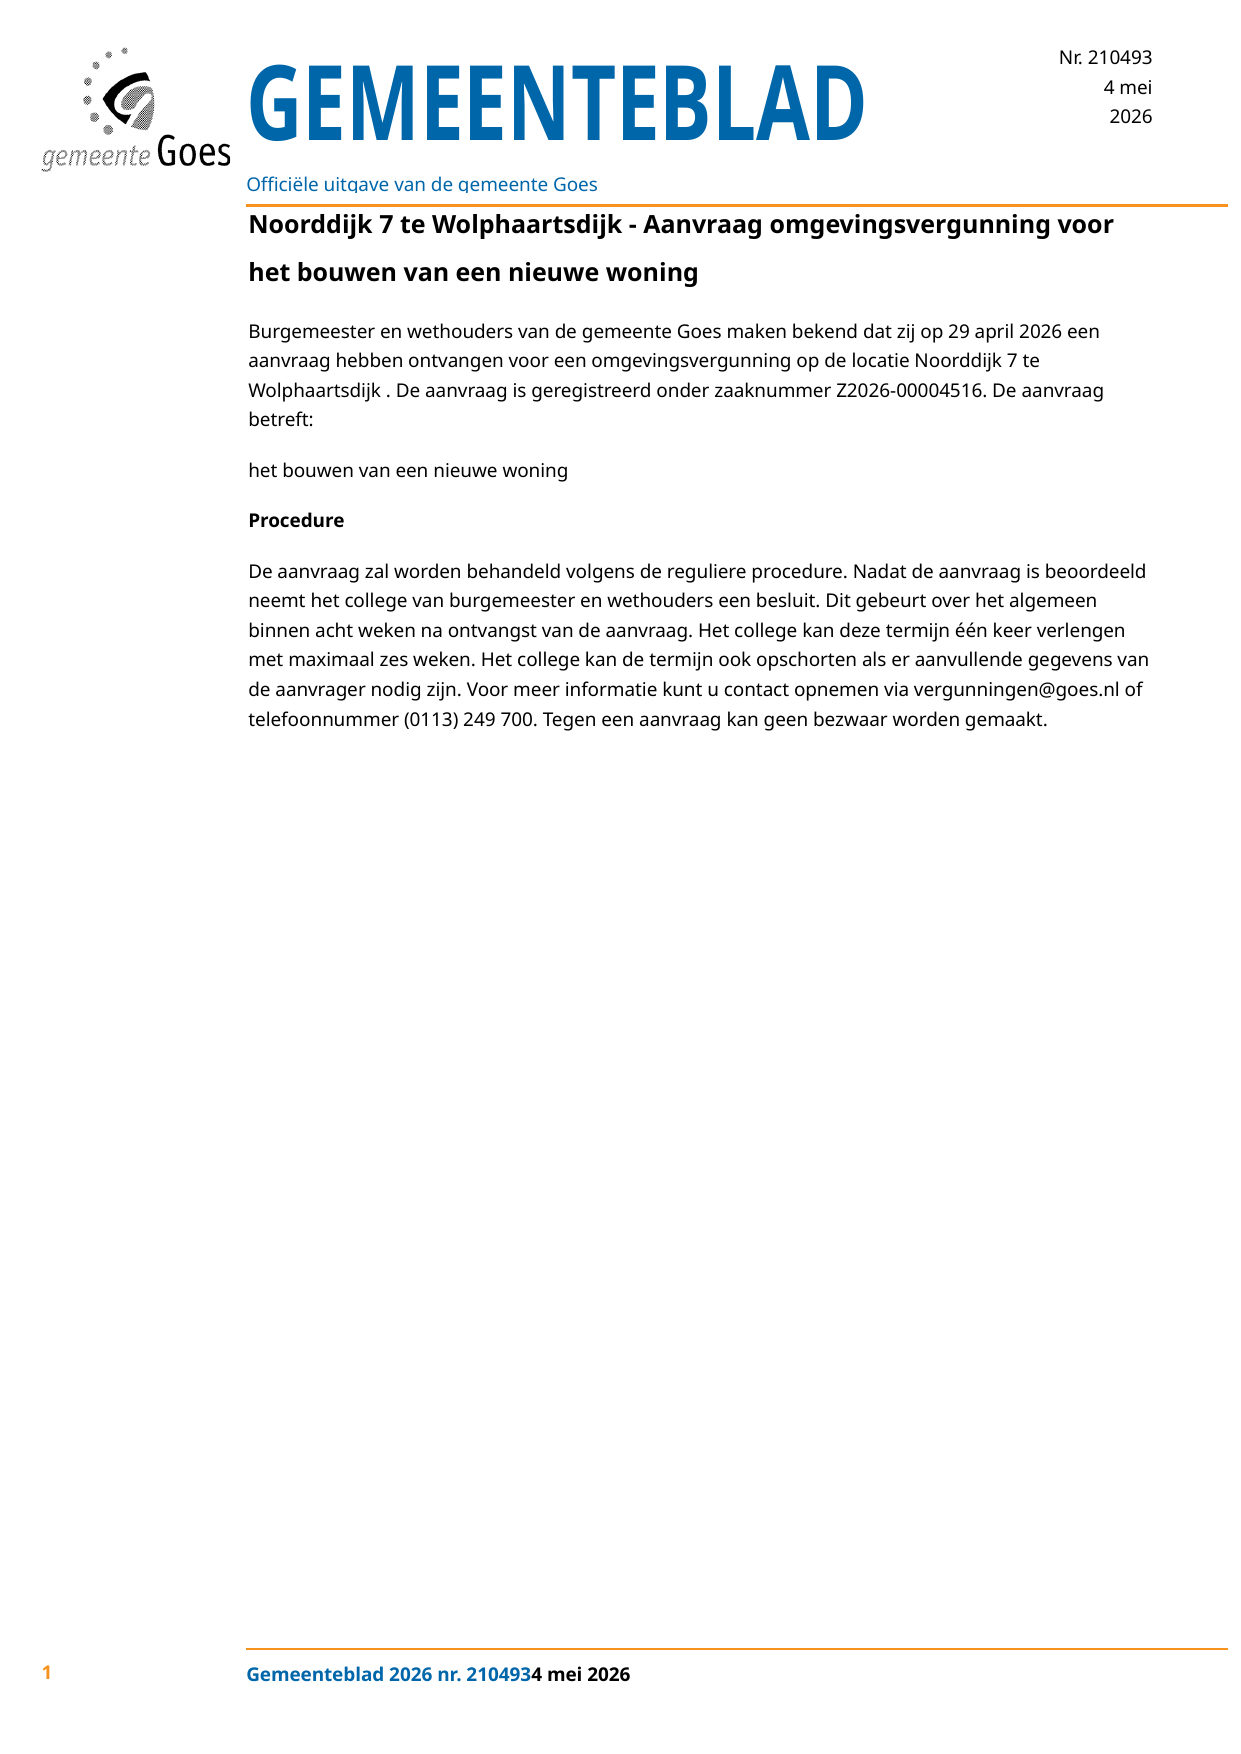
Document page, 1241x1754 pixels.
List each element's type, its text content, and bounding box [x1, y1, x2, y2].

text Noorddijk 7 te Wolphaartsdijk - Aanvraag omgevingsvergunning voor het bouwen van een nieuwe woning [248, 207, 1152, 288]
text De aanvraag zal worden behandeld volgens de reguliere procedure. Nadat de aanvraag is beoordeeld neemt het college van burgemeester en wethouders een besluit. Dit gebeurt over het algemeen binnen acht weken na ontvangst van de aanvraag. Het college kan deze termijn één keer verlengen met maximaal zes weken. Het college kan de termijn ook opschorten als er aanvullende gegevens van de aanvrager nodig zijn. Voor meer informatie kunt u contact opnemen via vergunningen@goes.nl of telefoonnummer (0113) 249 700. Tegen een aanvraag kan geen bezwaar worden gemaakt. [248, 558, 1152, 732]
text Burgemeester en wethouders van de gemeente Goes maken bekend dat zij op 29 april 2026 een aanvraag hebben ontvangen voor een omgevingsvergunning op de locatie Noorddijk 7 te Wolphaartsdijk . De aanvraag is geregistreerd onder zaaknummer Z2026-00004516. De aanvraag betreft: [248, 318, 1152, 432]
picture [41, 47, 231, 172]
text het bouwen van een nieuwe woning [248, 457, 1152, 483]
text Procedure [248, 507, 1152, 533]
